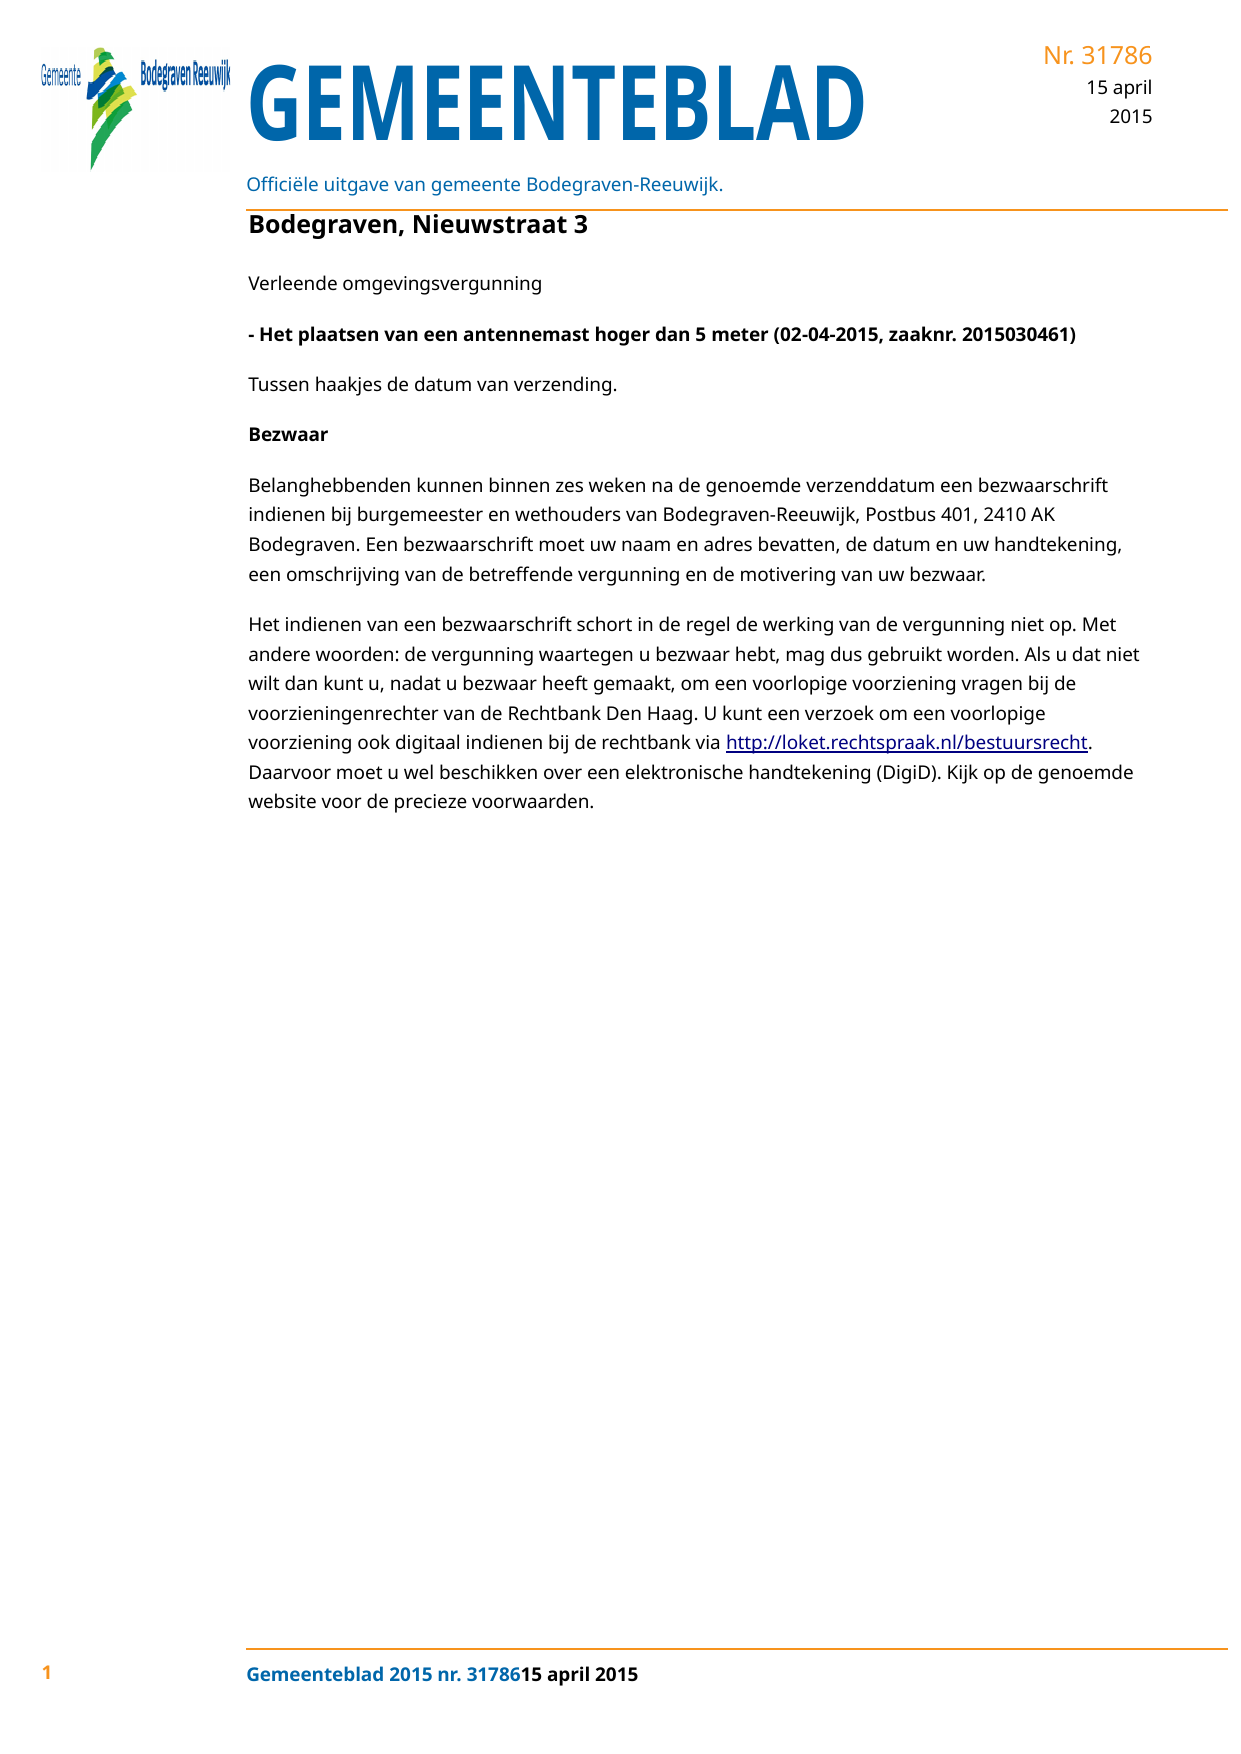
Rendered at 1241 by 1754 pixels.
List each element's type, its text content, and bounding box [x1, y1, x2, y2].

text Belanghebbenden kunnen binnen zes weken na de genoemde verzenddatum een bezwaarschrift indienen bij burgemeester en wethouders van Bodegraven-Reeuwijk, Postbus 401, 2410 AK Bodegraven. Een bezwaarschrift moet uw naam en adres bevatten, de datum en uw handtekening, een omschrijving van de betreffende vergunning en de motivering van uw bezwaar. [248, 472, 1152, 586]
text Bodegraven, Nieuwstraat 3 [248, 211, 1152, 241]
text Tussen haakjes de datum van verzending. [248, 371, 1152, 397]
text Bezwaar [248, 422, 1152, 447]
picture [41, 47, 231, 172]
text - Het plaatsen van een antennemast hoger dan 5 meter (02‑04‑2015, zaaknr. 2015030461) [248, 321, 1152, 346]
text Het indienen van een bezwaarschrift schort in de regel de werking van de vergunning niet op. Met andere woorden: de vergunning waartegen u bezwaar hebt, mag dus gebruikt worden. Als u dat niet wilt dan kunt u, nadat u bezwaar heeft gemaakt, om een voorlopige voorziening vragen bij de voorzieningenrechter van de Rechtbank Den Haag. U kunt een verzoek om een voorlopige voorziening ook digitaal indienen bij de rechtbank via http://loket.rechtspraak.nl/bestuursrecht. Daarvoor moet u wel beschikken over een elektronische handtekening (DigiD). Kijk op de genoemde website voor de precieze voorwaarden. [248, 611, 1152, 814]
text Verleende omgevingsvergunning [248, 270, 1152, 296]
